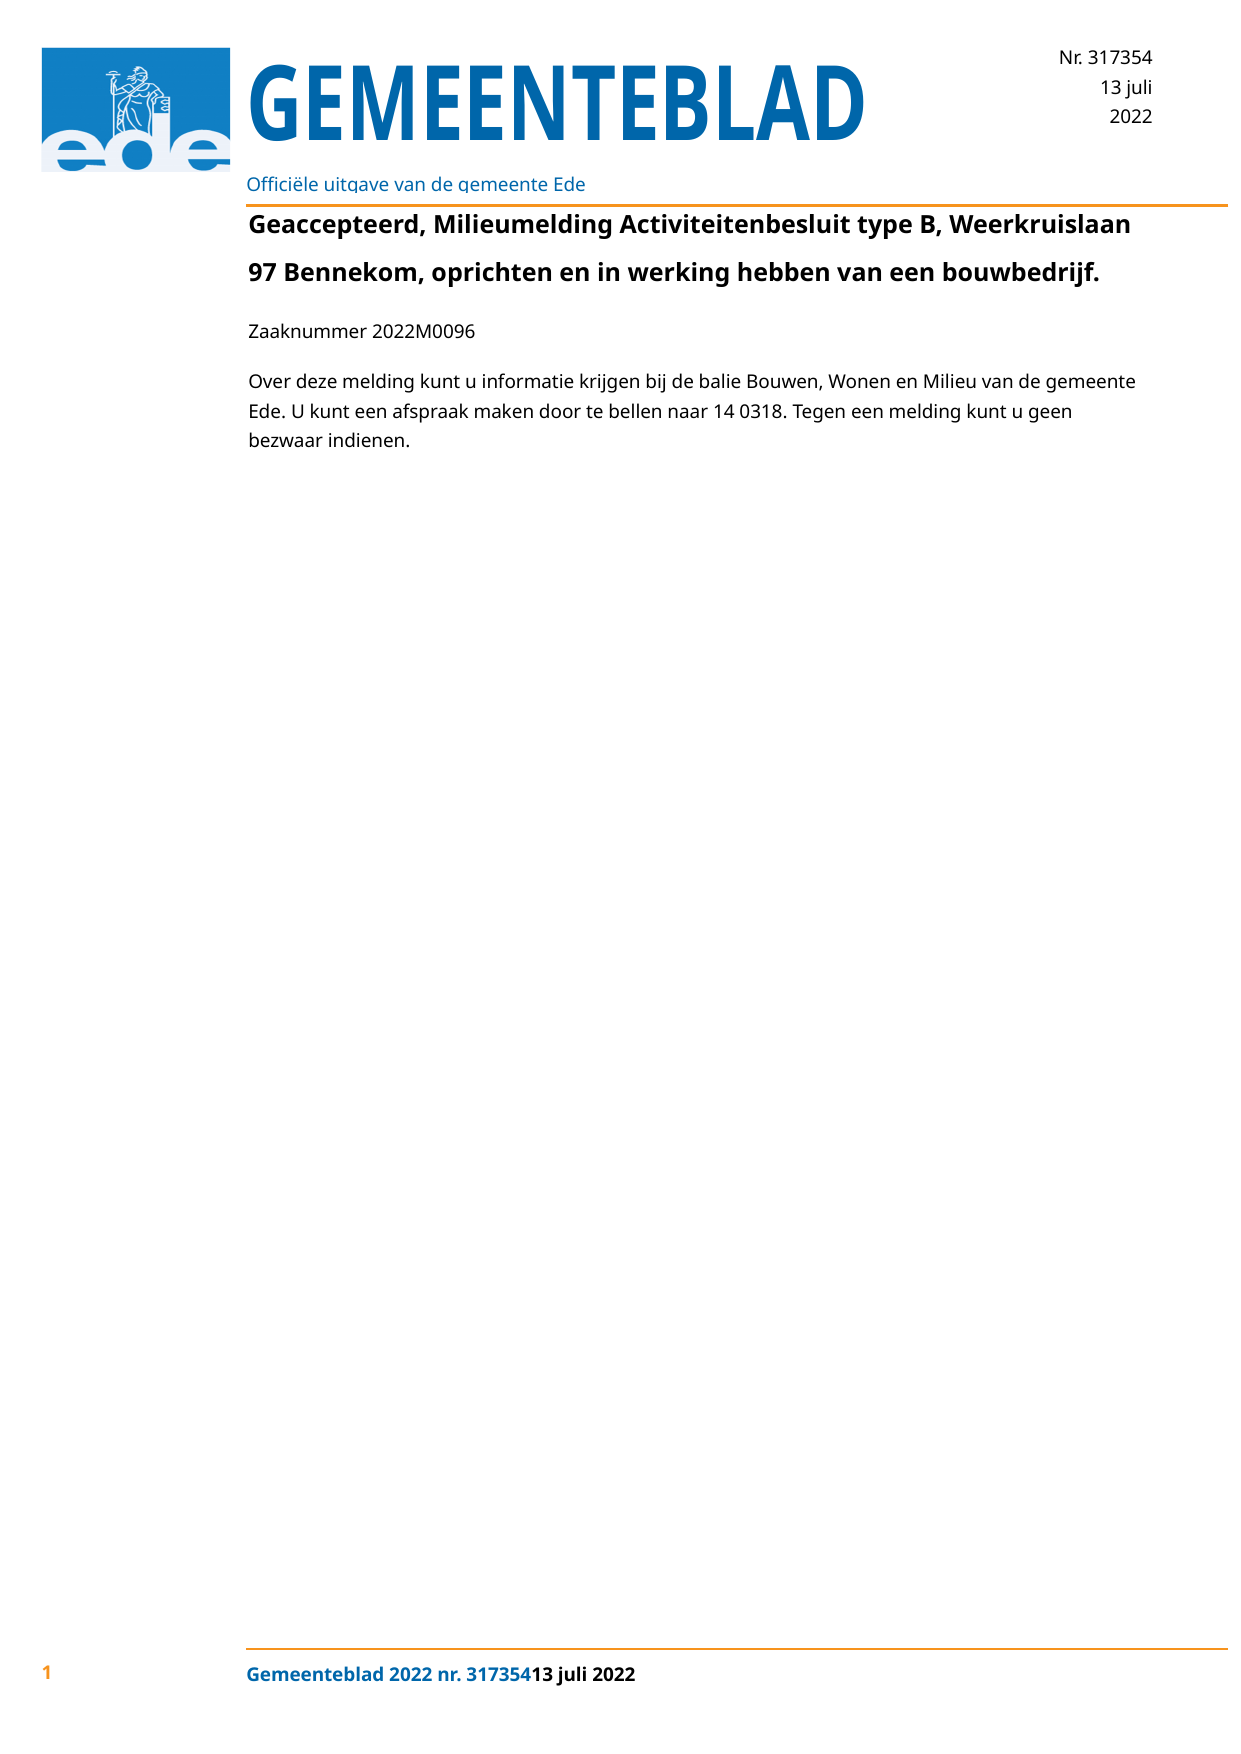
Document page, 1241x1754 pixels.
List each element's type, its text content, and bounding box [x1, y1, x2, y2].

text Zaaknummer 2022M0096 [248, 318, 1152, 344]
text Over deze melding kunt u informatie krijgen bij de balie Bouwen, Wonen en Milieu van de gemeente Ede. U kunt een afspraak maken door te bellen naar 14 0318. Tegen een melding kunt u geen bezwaar indienen. [248, 368, 1152, 453]
text Geaccepteerd, Milieumelding Activiteitenbesluit type B, Weerkruislaan 97 Bennekom, oprichten en in werking hebben van een bouwbedrijf. [248, 207, 1152, 288]
picture [41, 47, 231, 172]
